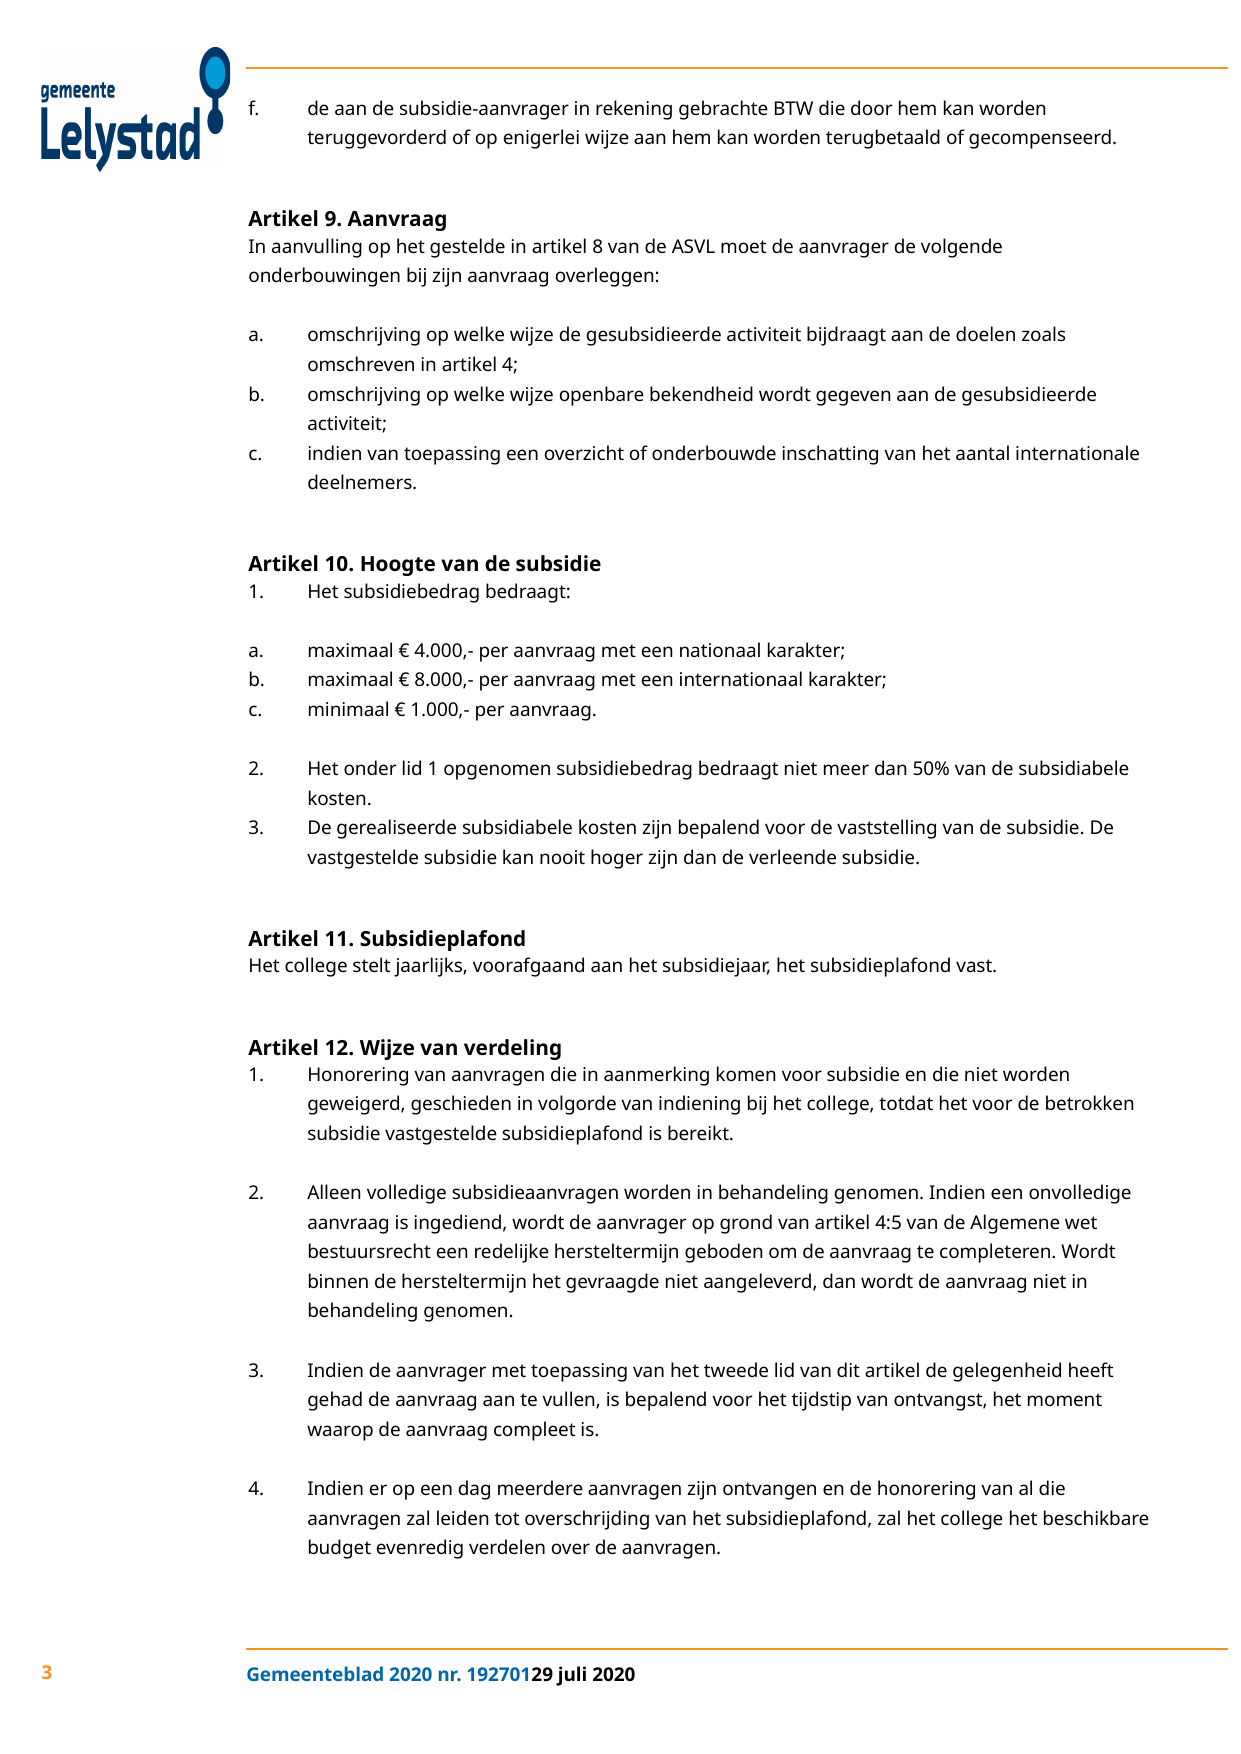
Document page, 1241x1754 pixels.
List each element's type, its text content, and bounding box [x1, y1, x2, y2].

list Alleen volledige subsidieaanvragen worden in behandeling genomen. Indien een onvolledige aanvraag is ingediend, wordt de aanvrager op grond van artikel 4:5 van de Algemene wet bestuursrecht een redelijke hersteltermijn geboden om de aanvraag te completeren. Wordt binnen de hersteltermijn het gevraagde niet aangeleverd, dan wordt de aanvraag niet in behandeling genomen. [248, 1179, 1152, 1323]
text Artikel 9. Aanvraag [248, 204, 1152, 233]
list Honorering van aanvragen die in aanmerking komen voor subsidie en die niet worden geweigerd, geschieden in volgorde van indiening bij het college, totdat het voor de betrokken subsidie vastgestelde subsidieplafond is bereikt. [248, 1061, 1152, 1146]
list omschrijving op welke wijze de gesubsidieerde activiteit bijdraagt aan de doelen zoals omschreven in artikel 4; [248, 322, 1152, 377]
text Artikel 10. Hoogte van de subsidie [248, 549, 1152, 578]
list Indien er op een dag meerdere aanvragen zijn ontvangen en de honorering van al die aanvragen zal leiden tot overschrijding van het subsidieplafond, zal het college het beschikbare budget evenredig verdelen over de aanvragen. [248, 1475, 1152, 1560]
list Indien de aanvrager met toepassing van het tweede lid van dit artikel de gelegenheid heeft gehad de aanvraag aan te vullen, is bepalend voor het tijdstip van ontvangst, het moment waarop de aanvraag compleet is. [248, 1357, 1152, 1442]
list de aan de subsidie-aanvrager in rekening gebrachte BTW die door hem kan worden teruggevorderd of op enigerlei wijze aan hem kan worden terugbetaald of gecompenseerd. [248, 95, 1152, 150]
list Het subsidiebedrag bedraagt: [248, 578, 1152, 604]
text Het college stelt jaarlijks, voorafgaand aan het subsidiejaar, het subsidieplafond vast. [248, 953, 1152, 978]
list De gerealiseerde subsidiabele kosten zijn bepalend voor de vaststelling van de subsidie. De vastgestelde subsidie kan nooit hoger zijn dan de verleende subsidie. [248, 814, 1152, 870]
text Artikel 12. Wijze van verdeling [248, 1033, 1152, 1061]
list Het onder lid 1 opgenomen subsidiebedrag bedraagt niet meer dan 50% van de subsidiabele kosten. [248, 755, 1152, 811]
text In aanvulling op het gestelde in artikel 8 van de ASVL moet de aanvrager de volgende onderbouwingen bij zijn aanvraag overleggen: [248, 233, 1152, 288]
list maximaal € 8.000,- per aanvraag met een internationaal karakter; [248, 667, 1152, 692]
list indien van toepassing een overzicht of onderbouwde inschatting van het aantal internationale deelnemers. [248, 440, 1152, 495]
picture [41, 47, 231, 172]
list omschrijving op welke wijze openbare bekendheid wordt gegeven aan de gesubsidieerde activiteit; [248, 381, 1152, 436]
list minimaal € 1.000,- per aanvraag. [248, 696, 1152, 722]
text Artikel 11. Subsidieplafond [248, 924, 1152, 953]
list maximaal € 4.000,- per aanvraag met een nationaal karakter; [248, 637, 1152, 663]
